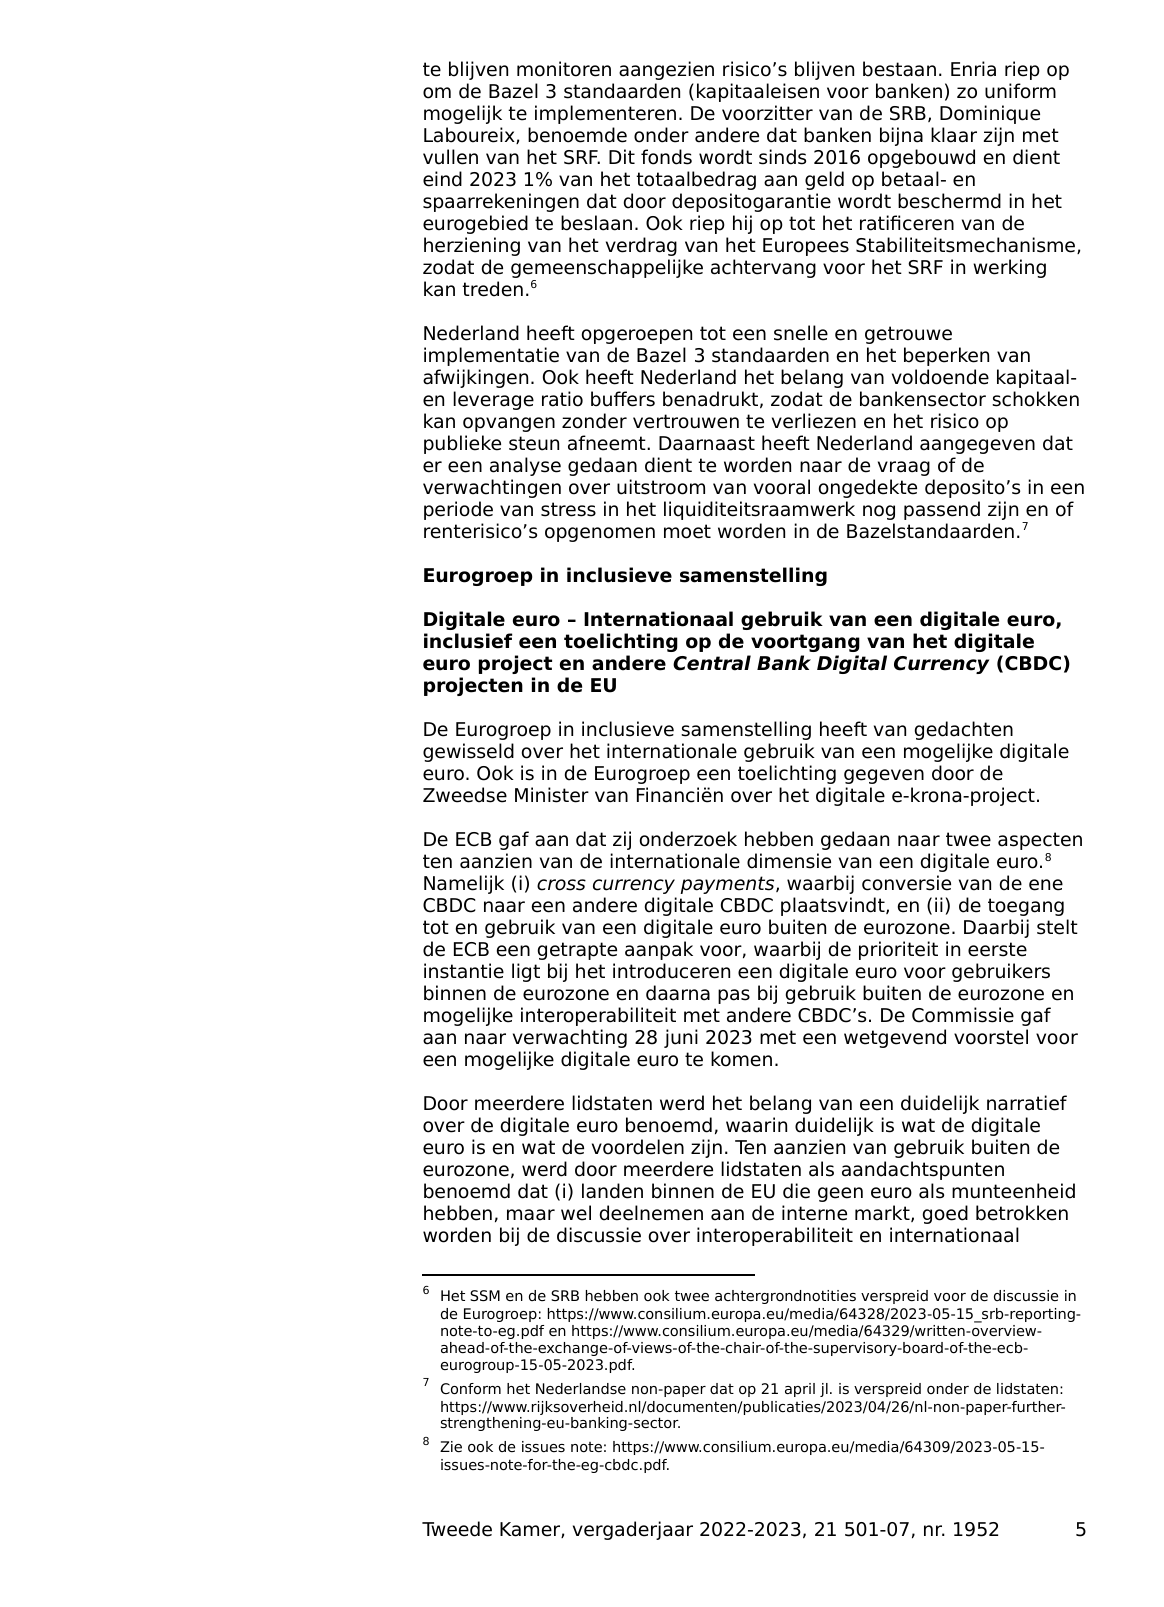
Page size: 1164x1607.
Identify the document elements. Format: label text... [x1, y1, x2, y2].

text De ECB gaf aan dat zij onderzoek hebben gedaan naar twee aspecten ten aanzien van de internationale dimensie van een digitale euro. Namelijk (i) cross currency payments, waarbij conversie van de ene CBDC naar een andere digitale CBDC plaatsvindt, en (ii) de toegang tot en gebruik van een digitale euro buiten de eurozone. Daarbij stelt de ECB een getrapte aanpak voor, waarbij de prioriteit in eerste instantie ligt bij het introduceren een digitale euro voor gebruikers binnen de eurozone en daarna pas bij gebruik buiten de eurozone en mogelijke interoperabiliteit met andere CBDC’s. De Commissie gaf aan naar verwachting 28 juni 2023 met een wetgevend voorstel voor een mogelijke digitale euro te komen. [422, 829, 1087, 1071]
text te blijven monitoren aangezien risico’s blijven bestaan. Enria riep op om de Bazel 3 standaarden (kapitaaleisen voor banken) zo uniform mogelijk te implementeren. De voorzitter van de SRB, Dominique Laboureix, benoemde onder andere dat banken bijna klaar zijn met vullen van het SRF. Dit fonds wordt sinds 2016 opgebouwd en dient eind 2023 1% van het totaalbedrag aan geld op betaal- en spaarrekeningen dat door depositogarantie wordt beschermd in het eurogebied te beslaan. Ook riep hij op tot het ratificeren van de herziening van het verdrag van het Europees Stabiliteitsmechanisme, zodat de gemeenschappelijke achtervang voor het SRF in werking kan treden. [422, 59, 1087, 301]
text Door meerdere lidstaten werd het belang van een duidelijk narratief over de digitale euro benoemd, waarin duidelijk is wat de digitale euro is en wat de voordelen zijn. Ten aanzien van gebruik buiten de eurozone, werd door meerdere lidstaten als aandachtspunten benoemd dat (i) landen binnen de EU die geen euro als munteenheid hebben, maar wel deelnemen aan de interne markt, goed betrokken worden bij de discussie over interoperabiliteit en internationaal [422, 1093, 1087, 1247]
text Nederland heeft opgeroepen tot een snelle en getrouwe implementatie van de Bazel 3 standaarden en het beperken van afwijkingen. Ook heeft Nederland het belang van voldoende kapitaal- en leverage ratio buffers benadrukt, zodat de bankensector schokken kan opvangen zonder vertrouwen te verliezen en het risico op publieke steun afneemt. Daarnaast heeft Nederland aangegeven dat er een analyse gedaan dient te worden naar de vraag of de verwachtingen over uitstroom van vooral ongedekte deposito’s in een periode van stress in het liquiditeitsraamwerk nog passend zijn en of renterisico’s opgenomen moet worden in de Bazelstandaarden. [422, 323, 1087, 543]
text Het SSM en de SRB hebben ook twee achtergrondnotities verspreid voor de discussie in de Eurogroep: https://www.consilium.europa.eu/media/64328/2023-05-15_srb-reporting-note-to-eg.pdf en https://www.consilium.europa.eu/media/64329/written-overview-ahead-of-the-exchange-of-views-of-the-chair-of-the-supervisory-board-of-the-ecb-eurogroup-15-05-2023.pdf. [422, 1284, 1087, 1374]
subtitle Eurogroep in inclusieve samenstelling [422, 565, 1087, 587]
text Conform het Nederlandse non-paper dat op 21 april jl. is verspreid onder de lidstaten: https://www.rijksoverheid.nl/documenten/publicaties/2023/04/26/nl-non-paper-further-strengthening-eu-banking-sector. [422, 1377, 1087, 1432]
text De Eurogroep in inclusieve samenstelling heeft van gedachten gewisseld over het internationale gebruik van een mogelijke digitale euro. Ook is in de Eurogroep een toelichting gegeven door de Zweedse Minister van Financiën over het digitale e-krona-project. [422, 719, 1087, 807]
subtitle Digitale euro – Internationaal gebruik van een digitale euro, inclusief een toelichting op de voortgang van het digitale euro project en andere Central Bank Digital Currency (CBDC) projecten in de EU [422, 609, 1087, 697]
text Zie ook de issues note: https://www.consilium.europa.eu/media/64309/2023-05-15-issues-note-for-the-eg-cbdc.pdf. [422, 1435, 1087, 1474]
